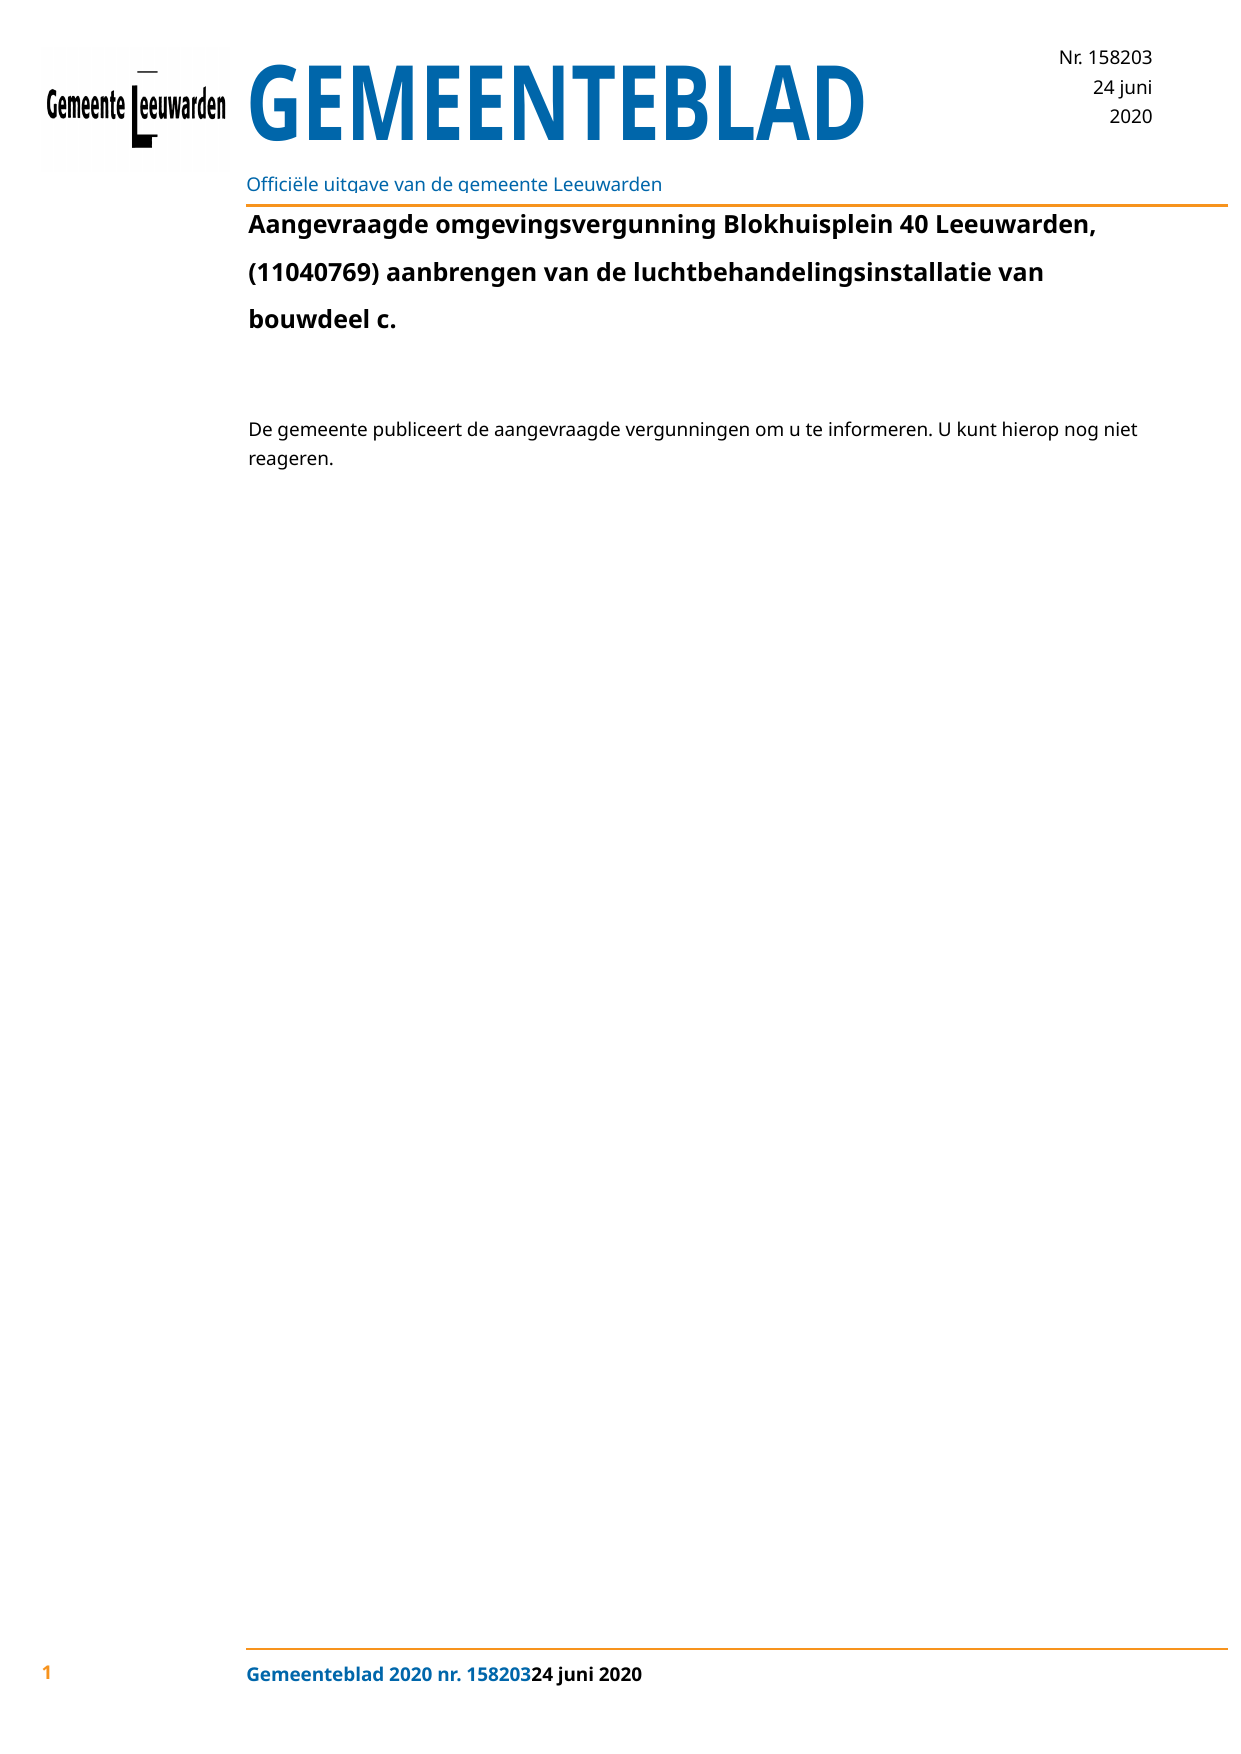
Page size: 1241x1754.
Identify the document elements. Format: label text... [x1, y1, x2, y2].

text De gemeente publiceert de aangevraagde vergunningen om u te informeren. U kunt hierop nog niet reageren. [248, 416, 1152, 471]
text Aangevraagde omgevingsvergunning Blokhuisplein 40 Leeuwarden, (11040769) aanbrengen van de luchtbehandelingsinstallatie van bouwdeel c. [248, 207, 1152, 336]
picture [41, 47, 231, 172]
